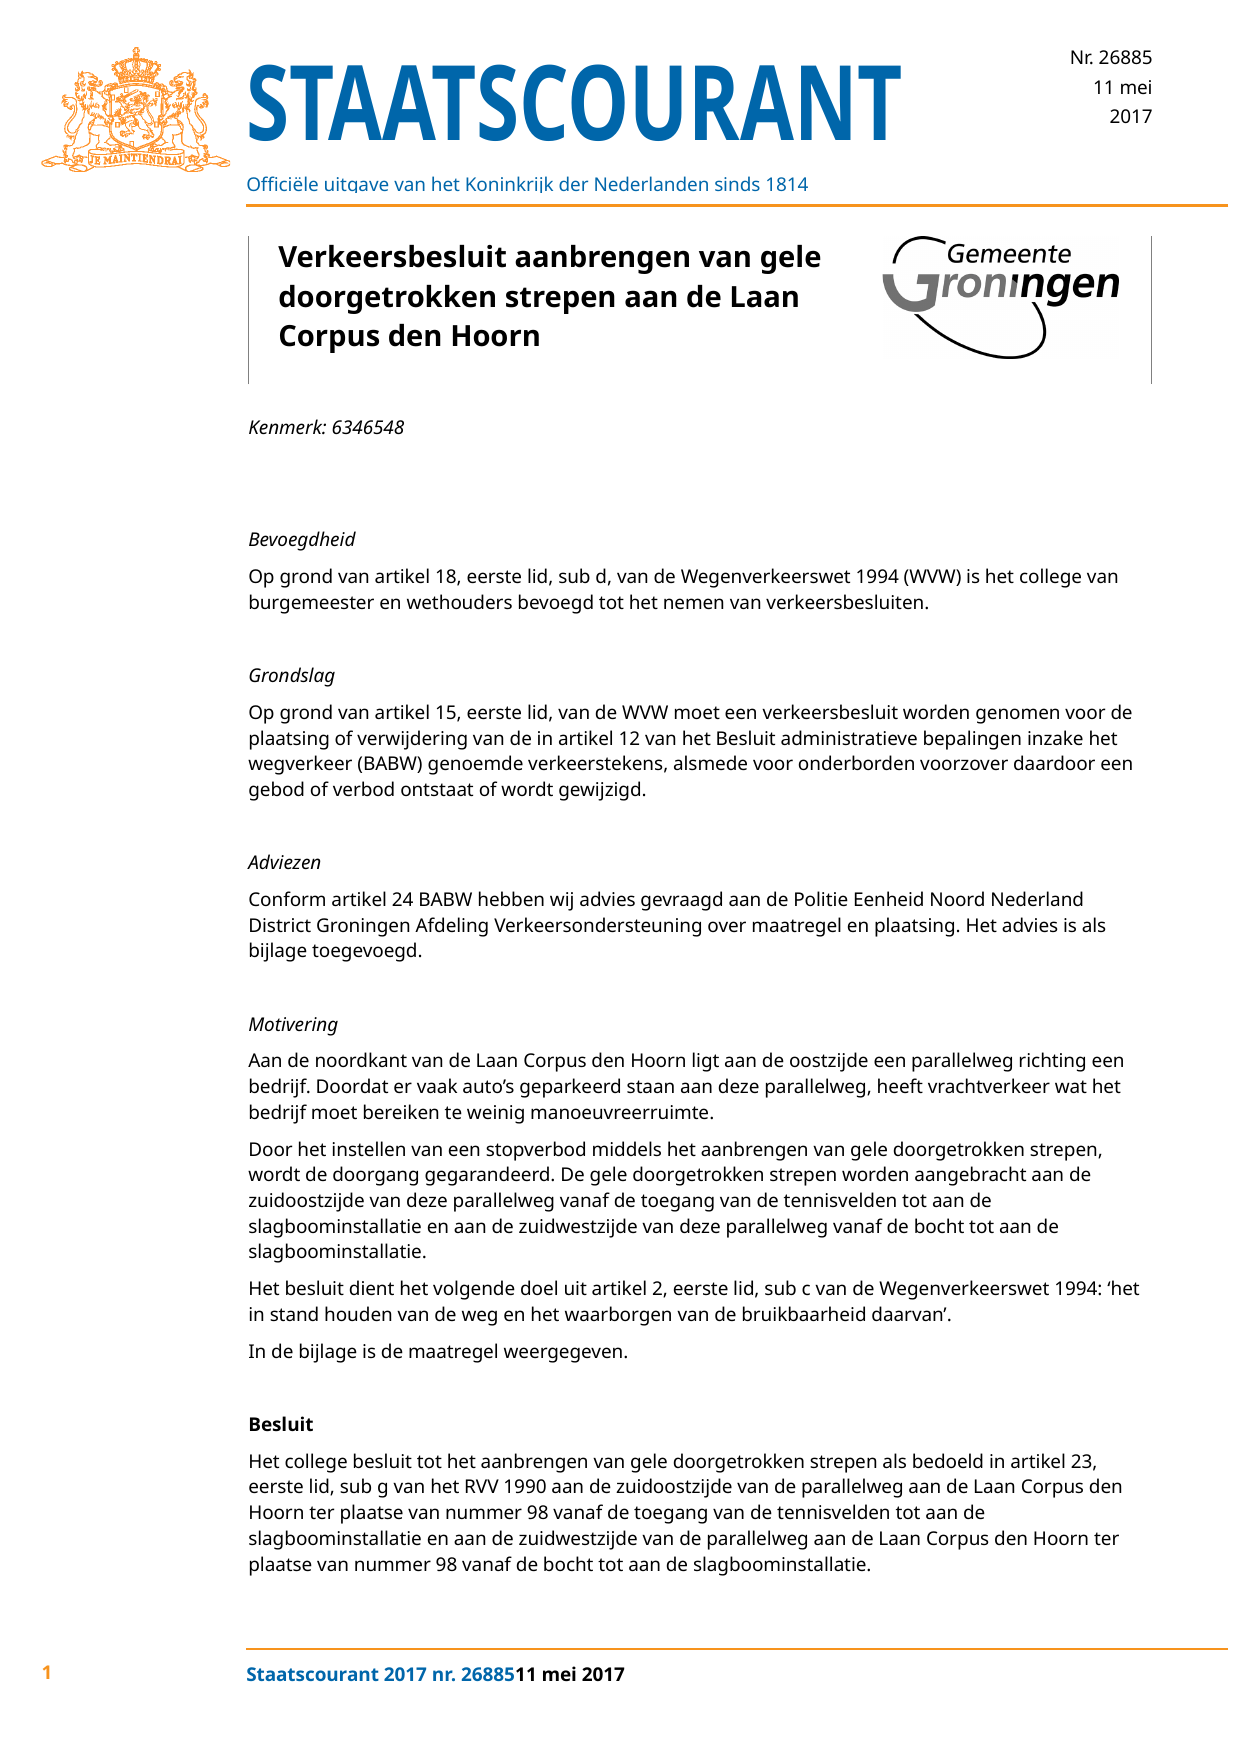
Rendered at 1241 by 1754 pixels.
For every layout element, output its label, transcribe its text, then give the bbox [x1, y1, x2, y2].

table_header [850, 359, 1151, 384]
text Het college besluit tot het aanbrengen van gele doorgetrokken strepen als bedoeld in artikel 23, eerste lid, sub g van het RVV 1990 aan de zuidoostzijde van de parallelweg aan de Laan Corpus den Hoorn ter plaatse van nummer 98 vanaf de toegang van de tennisvelden tot aan de slagboominstallatie en aan de zuidwestzijde van de parallelweg aan de Laan Corpus den Hoorn ter plaatse van nummer 98 vanaf de bocht tot aan de slagboominstallatie. [248, 1448, 1152, 1576]
table_header Verkeersbesluit aanbrengen van gele doorgetrokken strepen aan de Laan Corpus den Hoorn [249, 236, 850, 384]
text Grondslag [248, 662, 1152, 688]
text Adviezen [248, 849, 1152, 875]
text Aan de noordkant van de Laan Corpus den Hoorn ligt aan de oostzijde een parallelweg richting een bedrijf. Doordat er vaak auto’s geparkeerd staan aan deze parallelweg, heeft vrachtverkeer wat het bedrijf moet bereiken te weinig manoeuvreerruimte. [248, 1048, 1152, 1125]
text Het besluit dient het volgende doel uit artikel 2, eerste lid, sub c van de Wegenverkeerswet 1994: ‘het in stand houden van de weg en het waarborgen van de bruikbaarheid daarvan’. [248, 1275, 1152, 1327]
picture [882, 236, 1119, 359]
text Door het instellen van een stopverbod middels het aanbrengen van gele doorgetrokken strepen, wordt de doorgang gegarandeerd. De gele doorgetrokken strepen worden aangebracht aan de zuidoostzijde van deze parallelweg vanaf de toegang van de tennisvelden tot aan de slagboominstallatie en aan de zuidwestzijde van deze parallelweg vanaf de bocht tot aan de slagboominstallatie. [248, 1136, 1152, 1264]
text Op grond van artikel 15, eerste lid, van de WVW moet een verkeersbesluit worden genomen voor de plaatsing of verwijdering van de in artikel 12 van het Besluit administratieve bepalingen inzake het wegverkeer (BABW) genoemde verkeerstekens, alsmede voor onderborden voorzover daardoor een gebod of verbod ontstaat of wordt gewijzigd. [248, 699, 1152, 802]
text Conform artikel 24 BABW hebben wij advies gevraagd aan de Politie Eenheid Noord Nederland District Groningen Afdeling Verkeersondersteuning over maatregel en plaatsing. Het advies is als bijlage toegevoegd. [248, 886, 1152, 963]
picture [41, 47, 231, 172]
text Kenmerk: 6346548 [248, 414, 1152, 440]
text Bevoegdheid [248, 527, 1152, 552]
text Op grond van artikel 18, eerste lid, sub d, van de Wegenverkeerswet 1994 (WVW) is het college van burgemeester en wethouders bevoegd tot het nemen van verkeersbesluiten. [248, 563, 1152, 615]
table_header [1119, 236, 1151, 358]
text In de bijlage is de maatregel weergegeven. [248, 1338, 1152, 1363]
text Motivering [248, 1011, 1152, 1037]
text Besluit [248, 1411, 1152, 1437]
table_header [850, 236, 882, 358]
